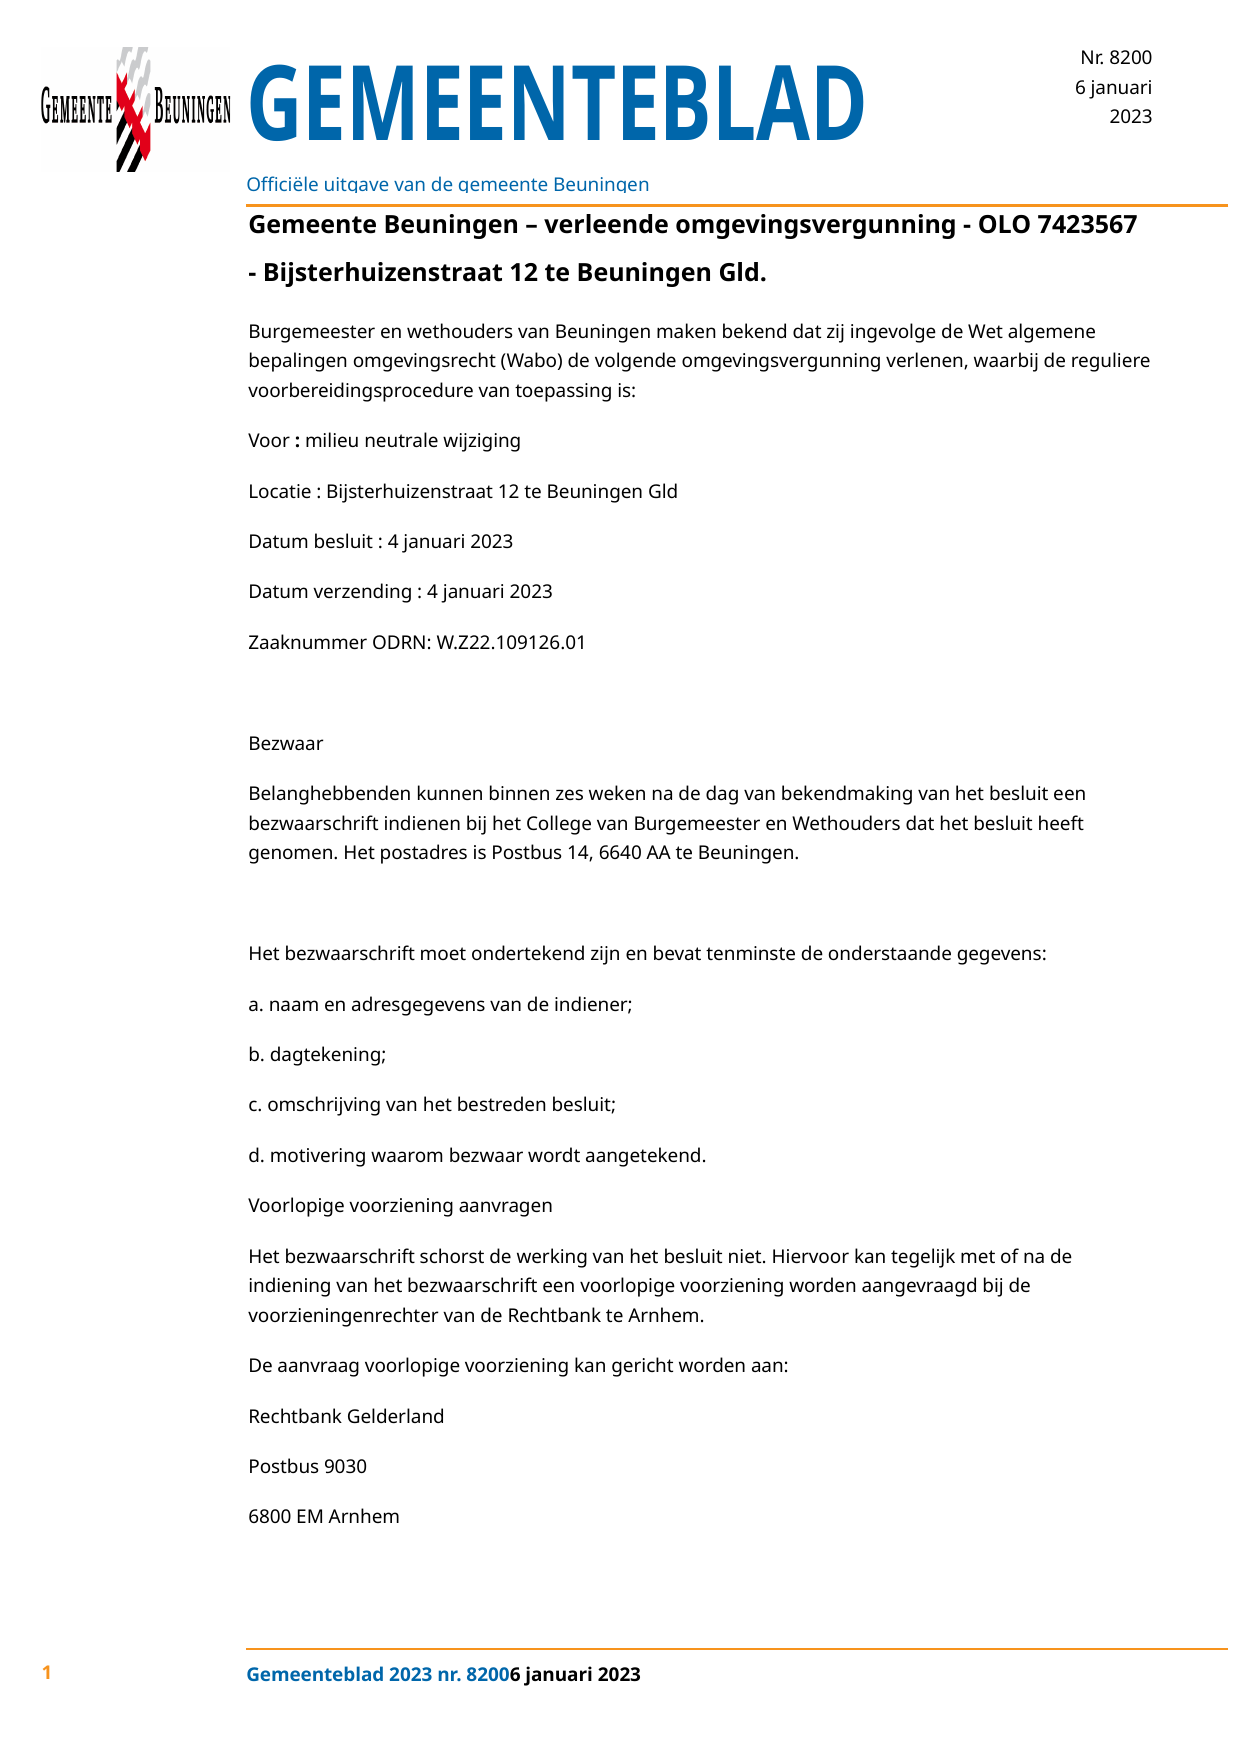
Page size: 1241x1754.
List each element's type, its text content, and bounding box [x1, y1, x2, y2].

text Het bezwaarschrift schorst de werking van het besluit niet. Hiervoor kan tegelijk met of na de indiening van het bezwaarschrift een voorlopige voorziening worden aangevraagd bij de voorzieningenrechter van de Rechtbank te Arnhem. [248, 1243, 1152, 1328]
picture [41, 47, 231, 172]
text Bezwaar [248, 730, 1152, 756]
text Locatie : Bijsterhuizenstraat 12 te Beuningen Gld [248, 478, 1152, 504]
text De aanvraag voorlopige voorziening kan gericht worden aan: [248, 1352, 1152, 1378]
text Rechtbank Gelderland [248, 1403, 1152, 1429]
text c. omschrijving van het bestreden besluit; [248, 1092, 1152, 1117]
text b. dagtekening; [248, 1041, 1152, 1067]
text Postbus 9030 [248, 1453, 1152, 1479]
text Voor : milieu neutrale wijziging [248, 427, 1152, 453]
text a. naam en adresgegevens van de indiener; [248, 991, 1152, 1017]
text Datum verzending : 4 januari 2023 [248, 579, 1152, 604]
text 6800 EM Arnhem [248, 1504, 1152, 1529]
text Burgemeester en wethouders van Beuningen maken bekend dat zij ingevolge de Wet algemene bepalingen omgevingsrecht (Wabo) de volgende omgevingsvergunning verlenen, waarbij de reguliere voorbereidingsprocedure van toepassing is: [248, 318, 1152, 403]
text Zaaknummer ODRN: W.Z22.109126.01 [248, 629, 1152, 655]
text Belanghebbenden kunnen binnen zes weken na de dag van bekendmaking van het besluit een bezwaarschrift indienen bij het College van Burgemeester en Wethouders dat het besluit heeft genomen. Het postadres is Postbus 14, 6640 AA te Beuningen. [248, 780, 1152, 865]
text Voorlopige voorziening aanvragen [248, 1192, 1152, 1218]
text Het bezwaarschrift moet ondertekend zijn en bevat tenminste de onderstaande gegevens: [248, 940, 1152, 966]
text Datum besluit : 4 januari 2023 [248, 528, 1152, 554]
text d. motivering waarom bezwaar wordt aangetekend. [248, 1142, 1152, 1168]
text Gemeente Beuningen – verleende omgevingsvergunning - OLO 7423567 - Bijsterhuizenstraat 12 te Beuningen Gld. [248, 207, 1152, 288]
